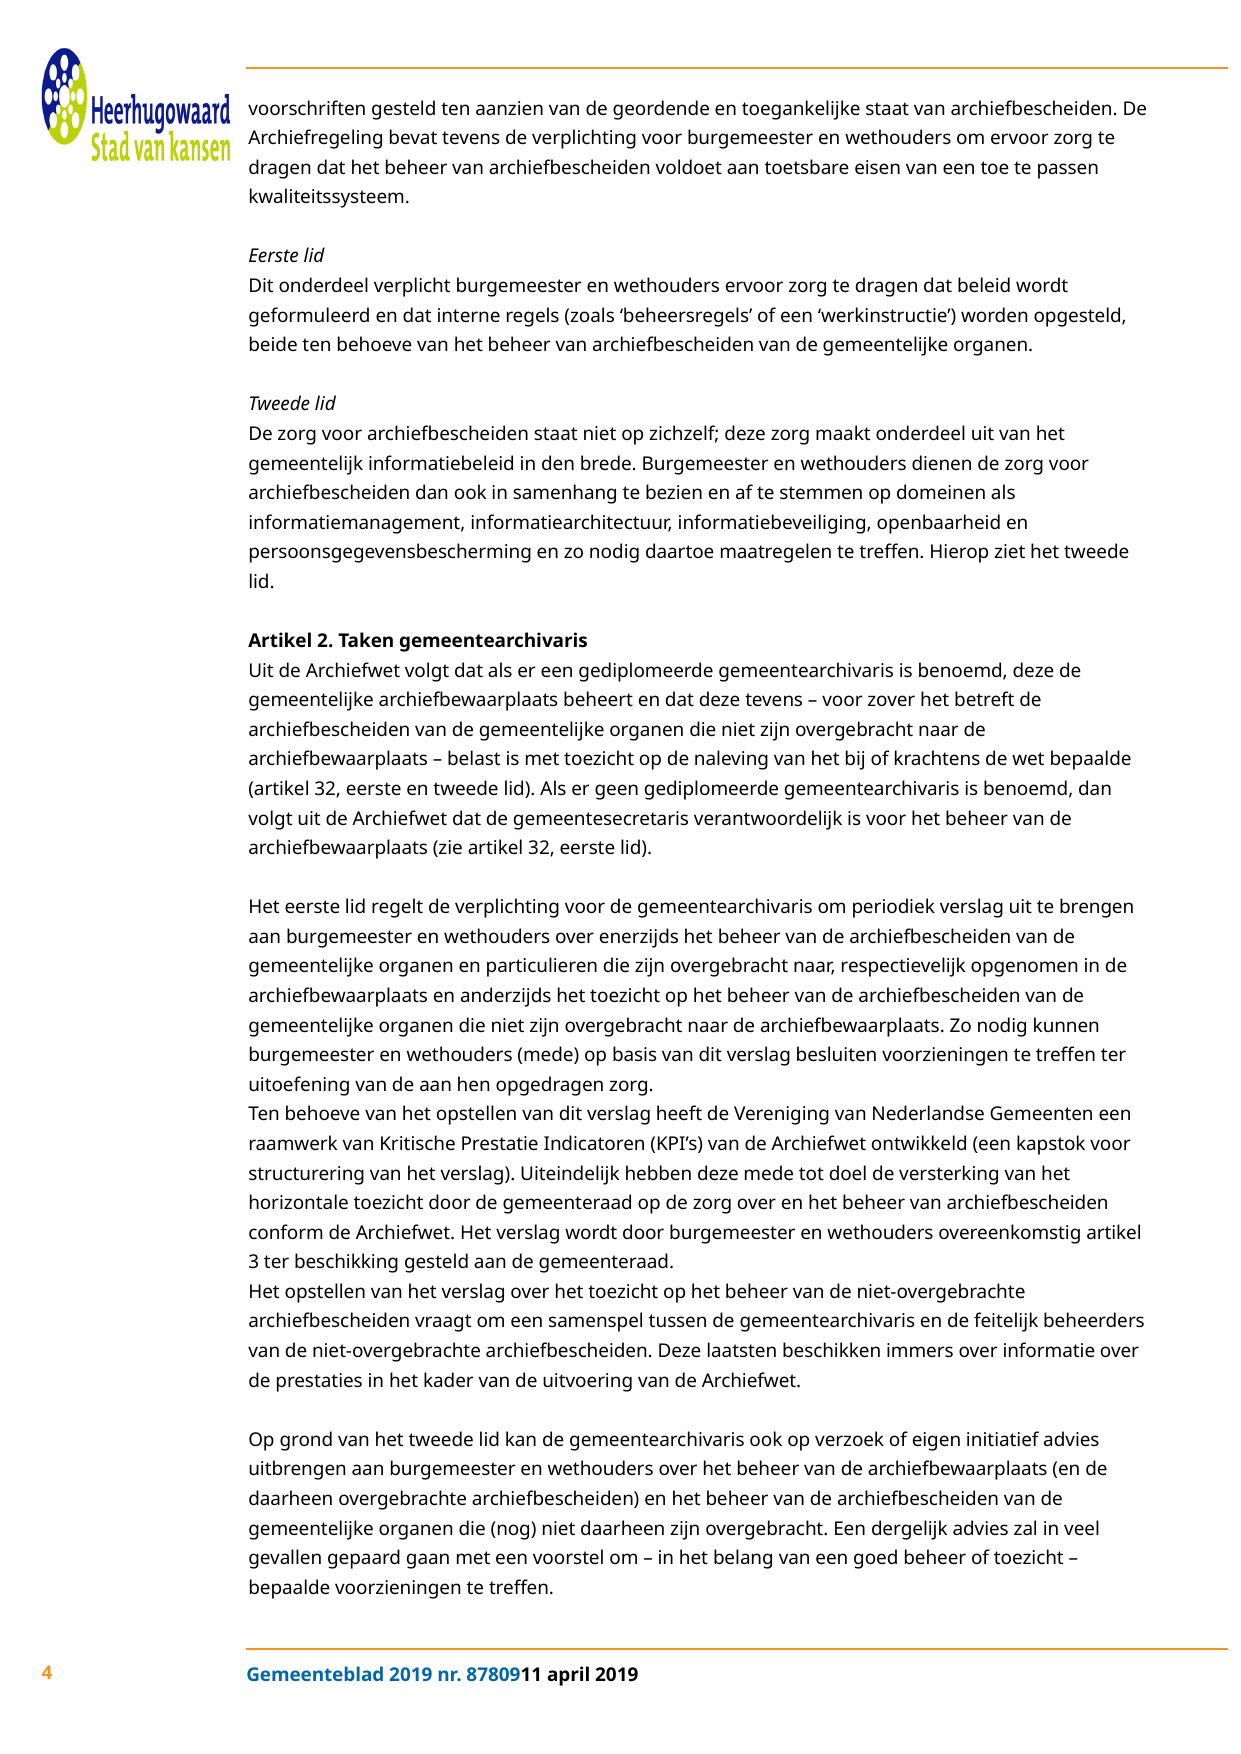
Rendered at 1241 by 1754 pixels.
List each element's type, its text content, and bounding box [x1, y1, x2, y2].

text Tweede lid [248, 391, 1152, 416]
text Het eerste lid regelt de verplichting voor de gemeentearchivaris om periodiek verslag uit te brengen aan burgemeester en wethouders over enerzijds het beheer van de archiefbescheiden van de gemeentelijke organen en particulieren die zijn overgebracht naar, respectievelijk opgenomen in de archiefbewaarplaats en anderzijds het toezicht op het beheer van de archiefbescheiden van de gemeentelijke organen die niet zijn overgebracht naar de archiefbewaarplaats. Zo nodig kunnen burgemeester en wethouders (mede) op basis van dit verslag besluiten voorzieningen te treffen ter uitoefening van de aan hen opgedragen zorg. [248, 893, 1152, 1097]
text Het opstellen van het verslag over het toezicht op het beheer van de niet-overgebrachte archiefbescheiden vraagt om een samenspel tussen de gemeentearchivaris en de feitelijk beheerders van de niet-overgebrachte archiefbescheiden. Deze laatsten beschikken immers over informatie over de prestaties in het kader van de uitvoering van de Archiefwet. [248, 1278, 1152, 1393]
text Dit onderdeel verplicht burgemeester en wethouders ervoor zorg te dragen dat beleid wordt geformuleerd en dat interne regels (zoals ‘beheersregels’ of een ‘werkinstructie’) worden opgesteld, beide ten behoeve van het beheer van archiefbescheiden van de gemeentelijke organen. [248, 272, 1152, 357]
text Op grond van het tweede lid kan de gemeentearchivaris ook op verzoek of eigen initiatief advies uitbrengen aan burgemeester en wethouders over het beheer van de archiefbewaarplaats (en de daarheen overgebrachte archiefbescheiden) en het beheer van de archiefbescheiden van de gemeentelijke organen die (nog) niet daarheen zijn overgebracht. Een dergelijk advies zal in veel gevallen gepaard gaan met een voorstel om – in het belang van een goed beheer of toezicht – bepaalde voorzieningen te treffen. [248, 1426, 1152, 1600]
text Ten behoeve van het opstellen van dit verslag heeft de Vereniging van Nederlandse Gemeenten een raamwerk van Kritische Prestatie Indicatoren (KPI’s) van de Archiefwet ontwikkeld (een kapstok voor structurering van het verslag). Uiteindelijk hebben deze mede tot doel de versterking van het horizontale toezicht door de gemeenteraad op de zorg over en het beheer van archiefbescheiden conform de Archiefwet. Het verslag wordt door burgemeester en wethouders overeenkomstig artikel 3 ter beschikking gesteld aan de gemeenteraad. [248, 1101, 1152, 1274]
text Uit de Archiefwet volgt dat als er een gediplomeerde gemeentearchivaris is benoemd, deze de gemeentelijke archiefbewaarplaats beheert en dat deze tevens – voor zover het betreft de archiefbescheiden van de gemeentelijke organen die niet zijn overgebracht naar de archiefbewaarplaats – belast is met toezicht op de naleving van het bij of krachtens de wet bepaalde (artikel 32, eerste en tweede lid). Als er geen gediplomeerde gemeentearchivaris is benoemd, dan volgt uit de Archiefwet dat de gemeentesecretaris verantwoordelijk is voor het beheer van de archiefbewaarplaats (zie artikel 32, eerste lid). [248, 657, 1152, 860]
text Artikel 2. Taken gemeentearchivaris [248, 627, 1152, 653]
picture [41, 47, 231, 172]
text Eerste lid [248, 243, 1152, 268]
text voorschriften gesteld ten aanzien van de geordende en toegankelijke staat van archiefbescheiden. De Archiefregeling bevat tevens de verplichting voor burgemeester en wethouders om ervoor zorg te dragen dat het beheer van archiefbescheiden voldoet aan toetsbare eisen van een toe te passen kwaliteitssysteem. [248, 95, 1152, 209]
text De zorg voor archiefbescheiden staat niet op zichzelf; deze zorg maakt onderdeel uit van het gemeentelijk informatiebeleid in den brede. Burgemeester en wethouders dienen de zorg voor archiefbescheiden dan ook in samenhang te bezien en af te stemmen op domeinen als informatiemanagement, informatiearchitectuur, informatiebeveiliging, openbaarheid en persoonsgegevensbescherming en zo nodig daartoe maatregelen te treffen. Hierop ziet het tweede lid. [248, 420, 1152, 594]
